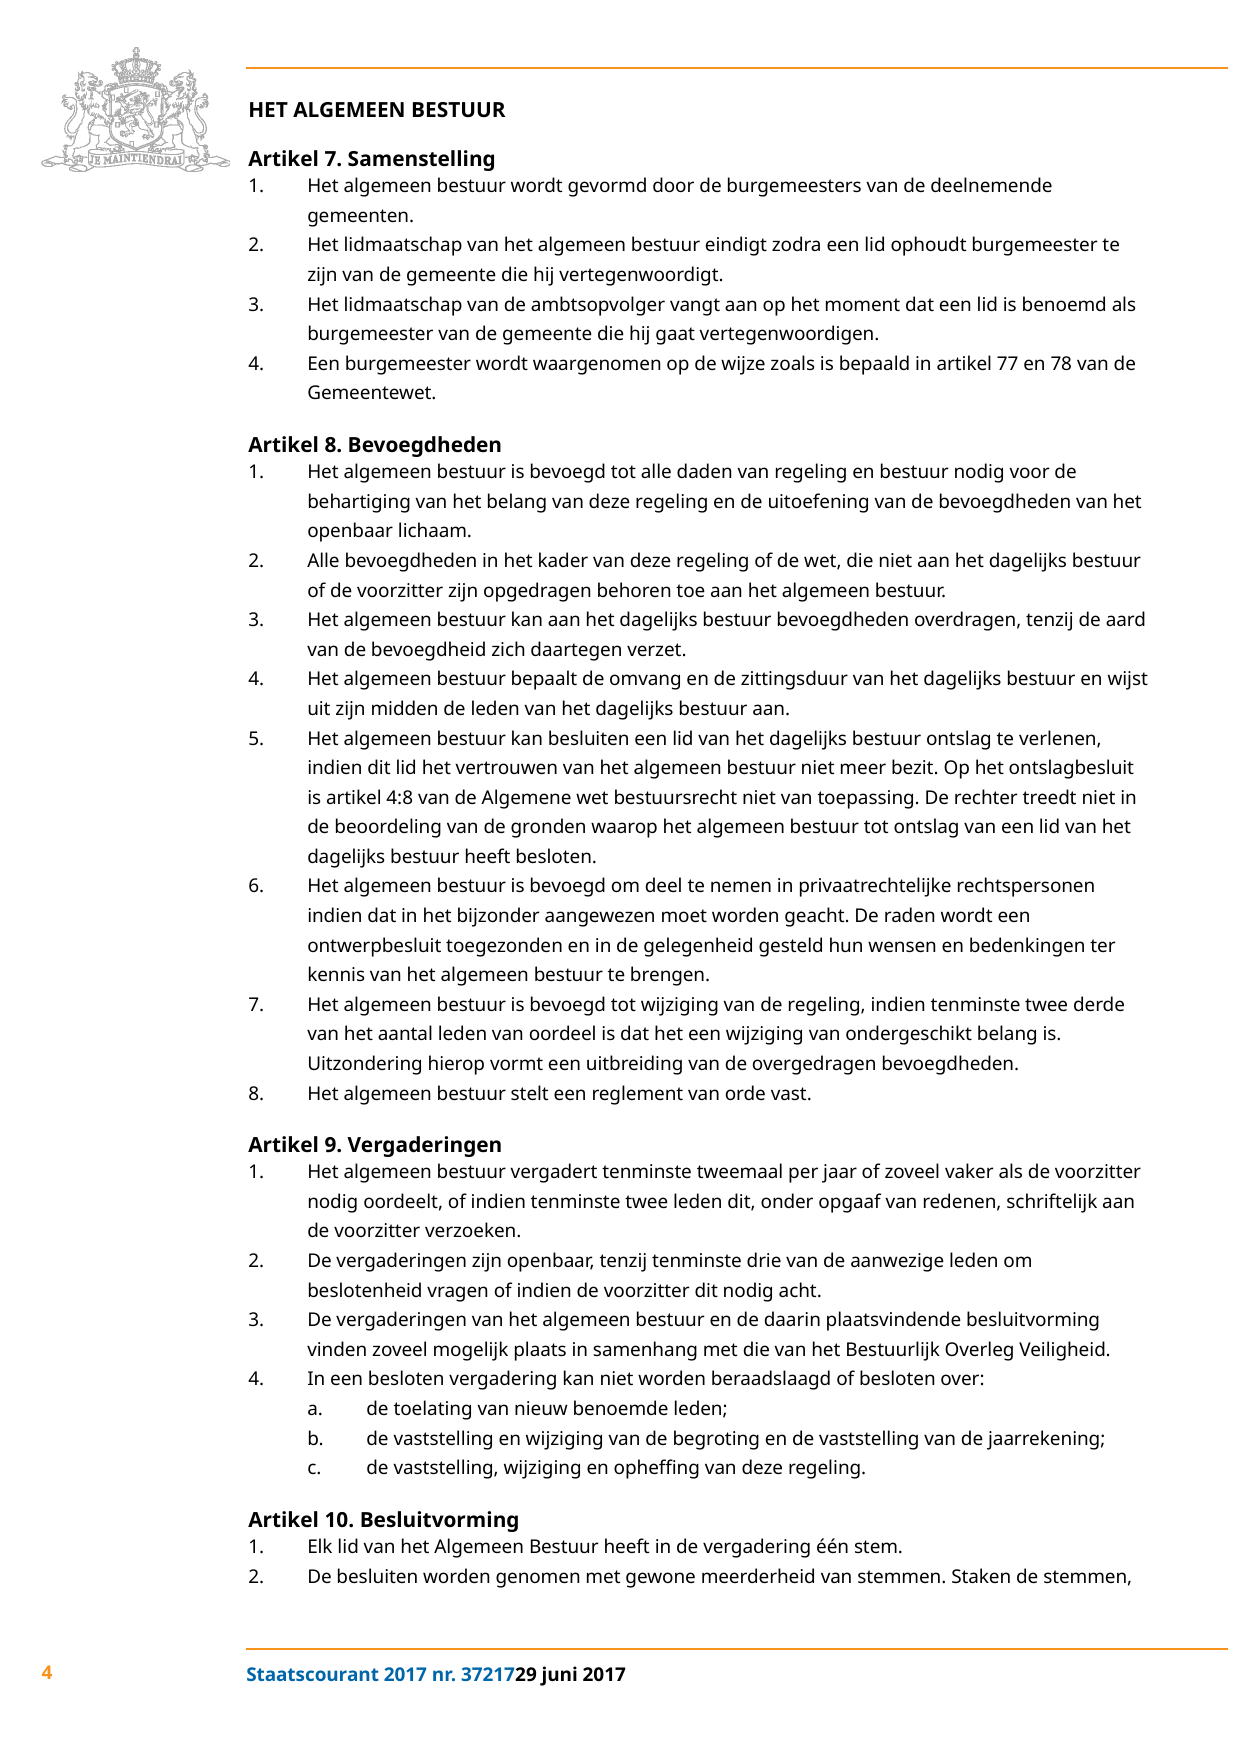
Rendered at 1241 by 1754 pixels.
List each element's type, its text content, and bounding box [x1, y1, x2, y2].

text Artikel 9. Vergaderingen [248, 1130, 1152, 1158]
list In een besloten vergadering kan niet worden beraadslaagd of besloten over: [248, 1366, 1152, 1391]
list Het algemeen bestuur is bevoegd om deel te nemen in privaatrechtelijke rechtspersonen indien dat in het bijzonder aangewezen moet worden geacht. De raden wordt een ontwerpbesluit toegezonden en in de gelegenheid gesteld hun wensen en bedenkingen ter kennis van het algemeen bestuur te brengen. [248, 873, 1152, 987]
list Het algemeen bestuur is bevoegd tot wijziging van de regeling, indien tenminste twee derde van het aantal leden van oordeel is dat het een wijziging van ondergeschikt belang is. Uitzondering hierop vormt een uitbreiding van de overgedragen bevoegdheden. [248, 991, 1152, 1076]
list Het lidmaatschap van het algemeen bestuur eindigt zodra een lid ophoudt burgemeester te zijn van de gemeente die hij vertegenwoordigt. [248, 232, 1152, 287]
list Elk lid van het Algemeen Bestuur heeft in de vergadering één stem. [248, 1533, 1152, 1559]
list Het algemeen bestuur is bevoegd tot alle daden van regeling en bestuur nodig voor de behartiging van het belang van deze regeling en de uitoefening van de bevoegdheden van het openbaar lichaam. [248, 458, 1152, 543]
list Het algemeen bestuur kan aan het dagelijks bestuur bevoegdheden overdragen, tenzij de aard van de bevoegdheid zich daartegen verzet. [248, 606, 1152, 662]
list De besluiten worden genomen met gewone meerderheid van stemmen. Staken de stemmen, [248, 1563, 1152, 1588]
list De vergaderingen zijn openbaar, tenzij tenminste drie van de aanwezige leden om beslotenheid vragen of indien de voorzitter dit nodig acht. [248, 1247, 1152, 1303]
list de vaststelling, wijziging en opheffing van deze regeling. [307, 1454, 1152, 1480]
list Het algemeen bestuur bepaalt de omvang en de zittingsduur van het dagelijks bestuur en wijst uit zijn midden de leden van het dagelijks bestuur aan. [248, 666, 1152, 721]
list Het algemeen bestuur stelt een reglement van orde vast. [248, 1080, 1152, 1105]
text Artikel 7. Samenstelling [248, 144, 1152, 172]
list de vaststelling en wijziging van de begroting en de vaststelling van de jaarrekening; [307, 1425, 1152, 1451]
list Het algemeen bestuur vergadert tenminste tweemaal per jaar of zoveel vaker als de voorzitter nodig oordeelt, of indien tenminste twee leden dit, onder opgaaf van redenen, schriftelijk aan de voorzitter verzoeken. [248, 1158, 1152, 1243]
list Alle bevoegdheden in het kader van deze regeling of de wet, die niet aan het dagelijks bestuur of de voorzitter zijn opgedragen behoren toe aan het algemeen bestuur. [248, 547, 1152, 602]
list de toelating van nieuw benoemde leden; [307, 1395, 1152, 1421]
list De vergaderingen van het algemeen bestuur en de daarin plaatsvindende besluitvorming vinden zoveel mogelijk plaats in samenhang met die van het Bestuurlijk Overleg Veiligheid. [248, 1306, 1152, 1362]
list Het lidmaatschap van de ambtsopvolger vangt aan op het moment dat een lid is benoemd als burgemeester van de gemeente die hij gaat vertegenwoordigen. [248, 291, 1152, 346]
list Het algemeen bestuur kan besluiten een lid van het dagelijks bestuur ontslag te verlenen, indien dit lid het vertrouwen van het algemeen bestuur niet meer bezit. Op het ontslagbesluit is artikel 4:8 van de Algemene wet bestuursrecht niet van toepassing. De rechter treedt niet in de beoordeling van de gronden waarop het algemeen bestuur tot ontslag van een lid van het dagelijks bestuur heeft besloten. [248, 725, 1152, 869]
text Artikel 10. Besluitvorming [248, 1505, 1152, 1533]
list Een burgemeester wordt waargenomen op de wijze zoals is bepaald in artikel 77 en 78 van de Gemeentewet. [248, 350, 1152, 405]
text HET ALGEMEEN BESTUUR [248, 95, 1152, 123]
list Het algemeen bestuur wordt gevormd door de burgemeesters van de deelnemende gemeenten. [248, 172, 1152, 228]
text Artikel 8. Bevoegdheden [248, 430, 1152, 458]
picture [41, 47, 231, 172]
